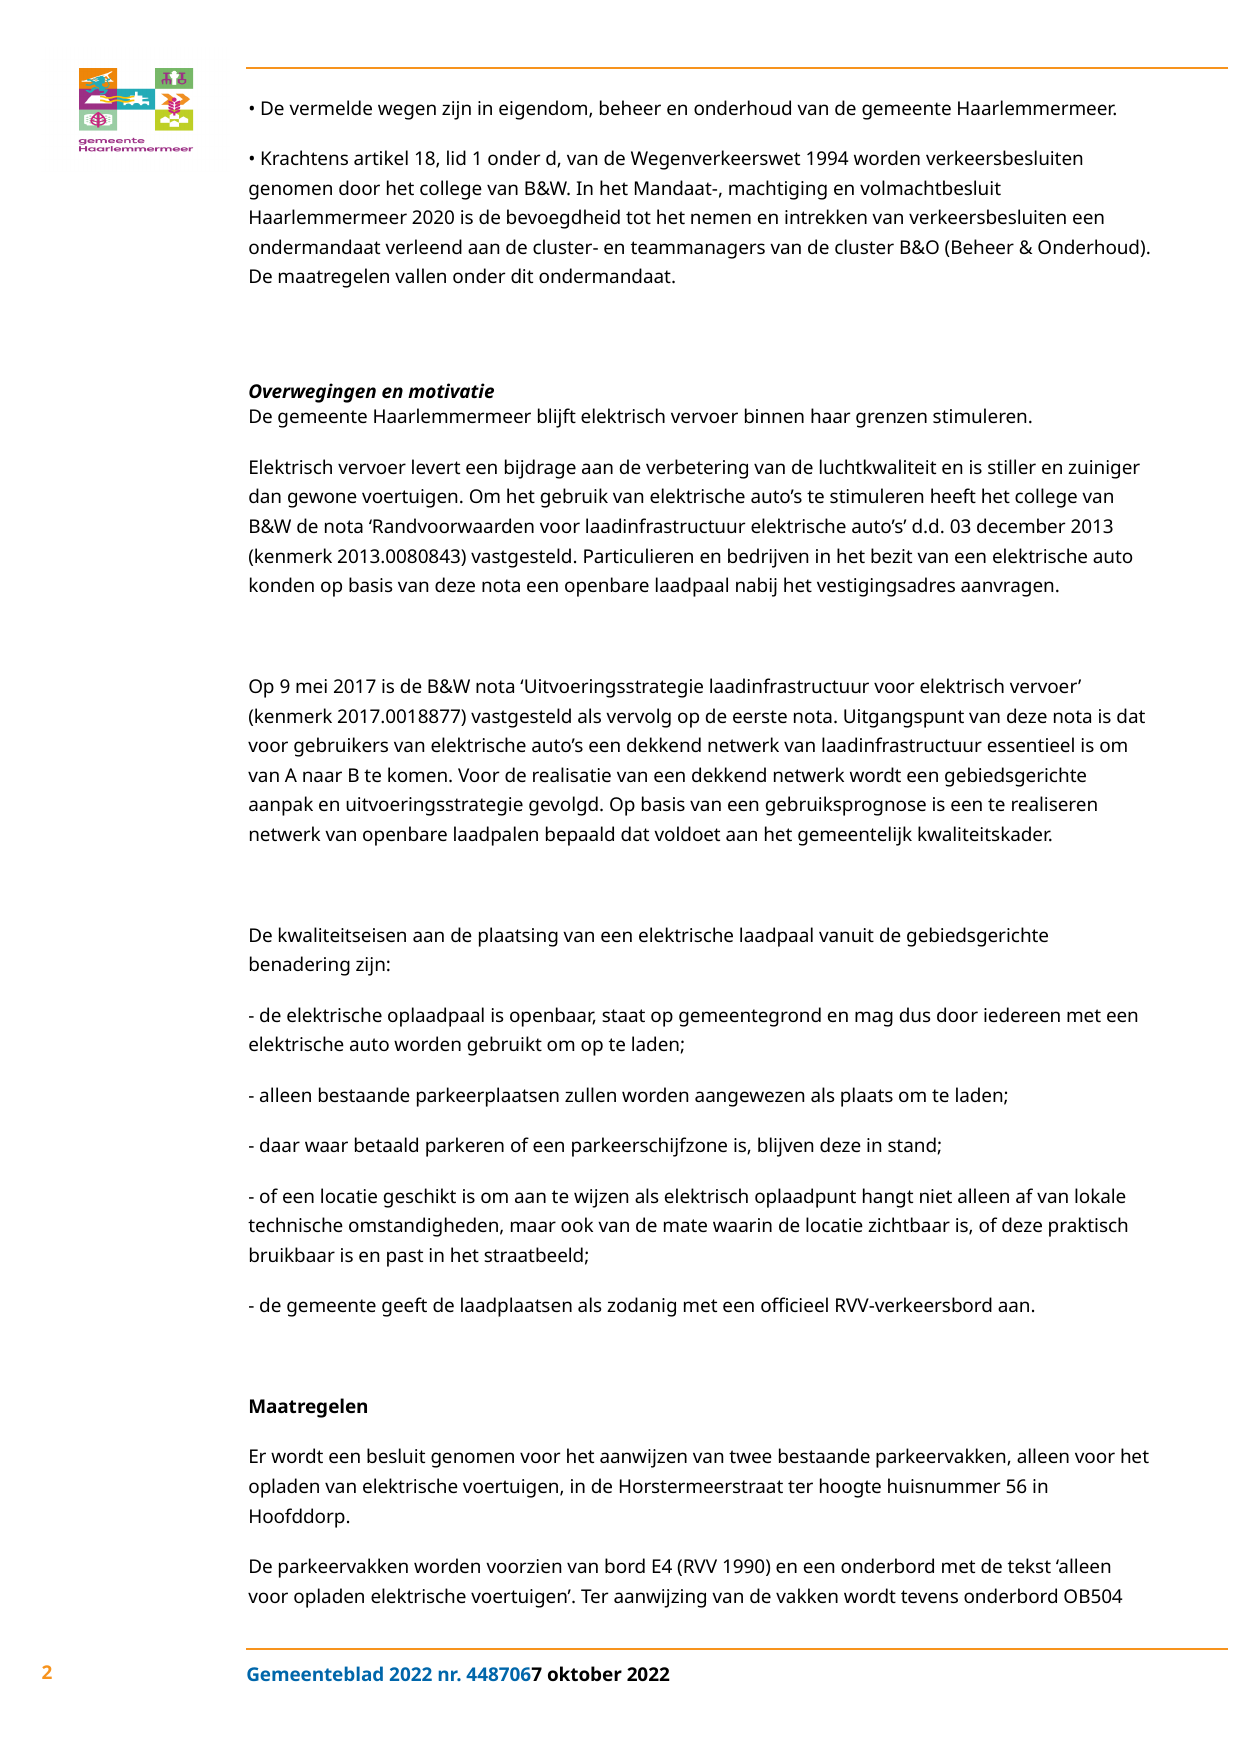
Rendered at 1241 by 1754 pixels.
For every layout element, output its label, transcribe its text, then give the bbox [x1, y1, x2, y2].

text Op 9 mei 2017 is de B&W nota ‘Uitvoeringsstrategie laadinfrastructuur voor elektrisch vervoer’ (kenmerk 2017.0018877) vastgesteld als vervolg op de eerste nota. Uitgangspunt van deze nota is dat voor gebruikers van elektrische auto’s een dekkend netwerk van laadinfrastructuur essentieel is om van A naar B te komen. Voor de realisatie van een dekkend netwerk wordt een gebiedsgerichte aanpak en uitvoeringsstrategie gevolgd. Op basis van een gebruiksprognose is een te realiseren netwerk van openbare laadpalen bepaald dat voldoet aan het gemeentelijk kwaliteitskader. [248, 673, 1152, 847]
text • Krachtens artikel 18, lid 1 onder d, van de Wegenverkeerswet 1994 worden verkeersbesluiten genomen door het college van B&W. In het Mandaat-, machtiging en volmachtbesluit Haarlemmermeer 2020 is de bevoegdheid tot het nemen en intrekken van verkeersbesluiten een ondermandaat verleend aan de cluster- en teammanagers van de cluster B&O (Beheer & Onderhoud). De maatregelen vallen onder dit ondermandaat. [248, 145, 1152, 289]
text • De vermelde wegen zijn in eigendom, beheer en onderhoud van de gemeente Haarlemmermeer. [248, 95, 1152, 121]
text De parkeervakken worden voorzien van bord E4 (RVV 1990) en een onderbord met de tekst ‘alleen voor opladen elektrische voertuigen’. Ter aanwijzing van de vakken wordt tevens onderbord OB504 [248, 1553, 1152, 1608]
text Maatregelen [248, 1393, 1152, 1419]
text Elektrisch vervoer levert een bijdrage aan de verbetering van de luchtkwaliteit en is stiller en zuiniger dan gewone voertuigen. Om het gebruik van elektrische auto’s te stimuleren heeft het college van B&W de nota ‘Randvoorwaarden voor laadinfrastructuur elektrische auto’s’ d.d. 03 december 2013 (kenmerk 2013.0080843) vastgesteld. Particulieren en bedrijven in het bezit van een elektrische auto konden op basis van deze nota een openbare laadpaal nabij het vestigingsadres aanvragen. [248, 454, 1152, 598]
text De gemeente Haarlemmermeer blijft elektrisch vervoer binnen haar grenzen stimuleren. [248, 404, 1152, 429]
text - daar waar betaald parkeren of een parkeerschijfzone is, blijven deze in stand; [248, 1132, 1152, 1158]
text Overwegingen en motivatie [248, 378, 1152, 404]
text - de elektrische oplaadpaal is openbaar, staat op gemeentegrond en mag dus door iedereen met een elektrische auto worden gebruikt om op te laden; [248, 1002, 1152, 1057]
picture [41, 47, 231, 172]
text - alleen bestaande parkeerplaatsen zullen worden aangewezen als plaats om te laden; [248, 1082, 1152, 1108]
text - of een locatie geschikt is om aan te wijzen als elektrisch oplaadpunt hangt niet alleen af van lokale technische omstandigheden, maar ook van de mate waarin de locatie zichtbaar is, of deze praktisch bruikbaar is en past in het straatbeeld; [248, 1183, 1152, 1268]
text Er wordt een besluit genomen voor het aanwijzen van twee bestaande parkeervakken, alleen voor het opladen van elektrische voertuigen, in de Horstermeerstraat ter hoogte huisnummer 56 in Hoofddorp. [248, 1444, 1152, 1528]
text - de gemeente geeft de laadplaatsen als zodanig met een officieel RVV-verkeersbord aan. [248, 1292, 1152, 1318]
text De kwaliteitseisen aan de plaatsing van een elektrische laadpaal vanuit de gebiedsgerichte benadering zijn: [248, 922, 1152, 977]
